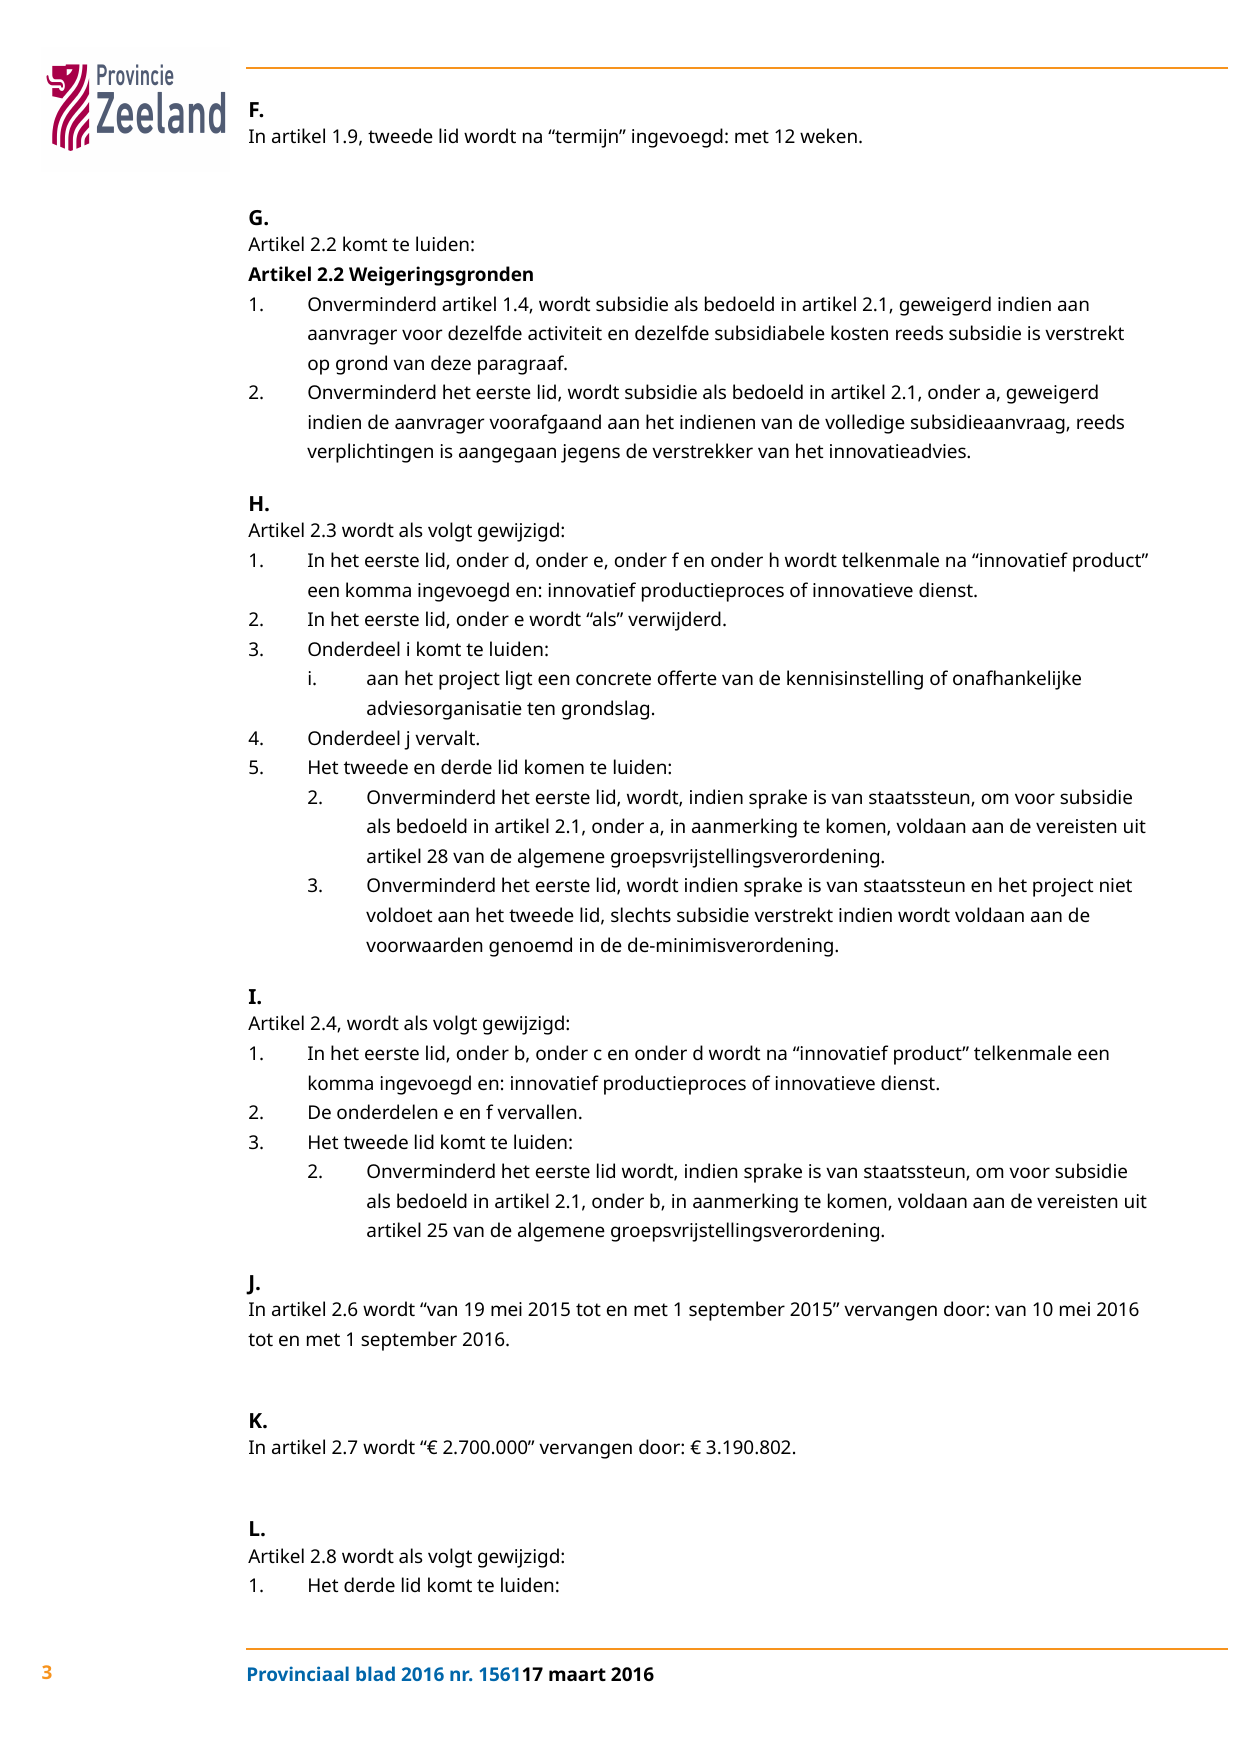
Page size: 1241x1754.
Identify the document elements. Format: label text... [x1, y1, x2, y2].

text F. [248, 95, 1152, 123]
list Het derde lid komt te luiden: [248, 1573, 1152, 1598]
list De onderdelen e en f vervallen. [248, 1099, 1152, 1125]
list Onderdeel j vervalt. [248, 725, 1152, 750]
list Onderdeel i komt te luiden: [248, 636, 1152, 662]
text In artikel 1.9, tweede lid wordt na “termijn” ingevoegd: met 12 weken. [248, 123, 1152, 149]
text Artikel 2.4, wordt als volgt gewijzigd: [248, 1011, 1152, 1036]
text J. [248, 1268, 1152, 1297]
list Het tweede en derde lid komen te luiden: [248, 754, 1152, 780]
text I. [248, 982, 1152, 1011]
text In artikel 2.7 wordt “€ 2.700.000” vervangen door: € 3.190.802. [248, 1434, 1152, 1460]
list Onverminderd het eerste lid, wordt indien sprake is van staatssteun en het project niet voldoet aan het tweede lid, slechts subsidie verstrekt indien wordt voldaan aan de voorwaarden genoemd in de de-minimisverordening. [307, 873, 1152, 957]
list Onverminderd het eerste lid, wordt, indien sprake is van staatssteun, om voor subsidie als bedoeld in artikel 2.1, onder a, in aanmerking te komen, voldaan aan de vereisten uit artikel 28 van de algemene groepsvrijstellingsverordening. [307, 784, 1152, 869]
list Onverminderd het eerste lid wordt, indien sprake is van staatssteun, om voor subsidie als bedoeld in artikel 2.1, onder b, in aanmerking te komen, voldaan aan de vereisten uit artikel 25 van de algemene groepsvrijstellingsverordening. [307, 1158, 1152, 1243]
list In het eerste lid, onder d, onder e, onder f en onder h wordt telkenmale na “innovatief product” een komma ingevoegd en: innovatief productieproces of innovatieve dienst. [248, 547, 1152, 602]
text Artikel 2.2 Weigeringsgronden [248, 261, 1152, 287]
list In het eerste lid, onder b, onder c en onder d wordt na “innovatief product” telkenmale een komma ingevoegd en: innovatief productieproces of innovatieve dienst. [248, 1040, 1152, 1096]
picture [41, 47, 231, 172]
list Onverminderd het eerste lid, wordt subsidie als bedoeld in artikel 2.1, onder a, geweigerd indien de aanvrager voorafgaand aan het indienen van de volledige subsidieaanvraag, reeds verplichtingen is aangegaan jegens de verstrekker van het innovatieadvies. [248, 379, 1152, 464]
text Artikel 2.8 wordt als volgt gewijzigd: [248, 1543, 1152, 1569]
list Onverminderd artikel 1.4, wordt subsidie als bedoeld in artikel 2.1, geweigerd indien aan aanvrager voor dezelfde activiteit en dezelfde subsidiabele kosten reeds subsidie is verstrekt op grond van deze paragraaf. [248, 291, 1152, 376]
list aan het project ligt een concrete offerte van de kennisinstelling of onafhankelijke adviesorganisatie ten grondslag. [307, 666, 1152, 721]
list In het eerste lid, onder e wordt “als” verwijderd. [248, 606, 1152, 632]
text K. [248, 1406, 1152, 1434]
text Artikel 2.2 komt te luiden: [248, 232, 1152, 257]
text H. [248, 489, 1152, 518]
text In artikel 2.6 wordt “van 19 mei 2015 tot en met 1 september 2015” vervangen door: van 10 mei 2016 tot en met 1 september 2016. [248, 1297, 1152, 1352]
text L. [248, 1514, 1152, 1543]
text G. [248, 203, 1152, 232]
text Artikel 2.3 wordt als volgt gewijzigd: [248, 518, 1152, 543]
list Het tweede lid komt te luiden: [248, 1129, 1152, 1155]
